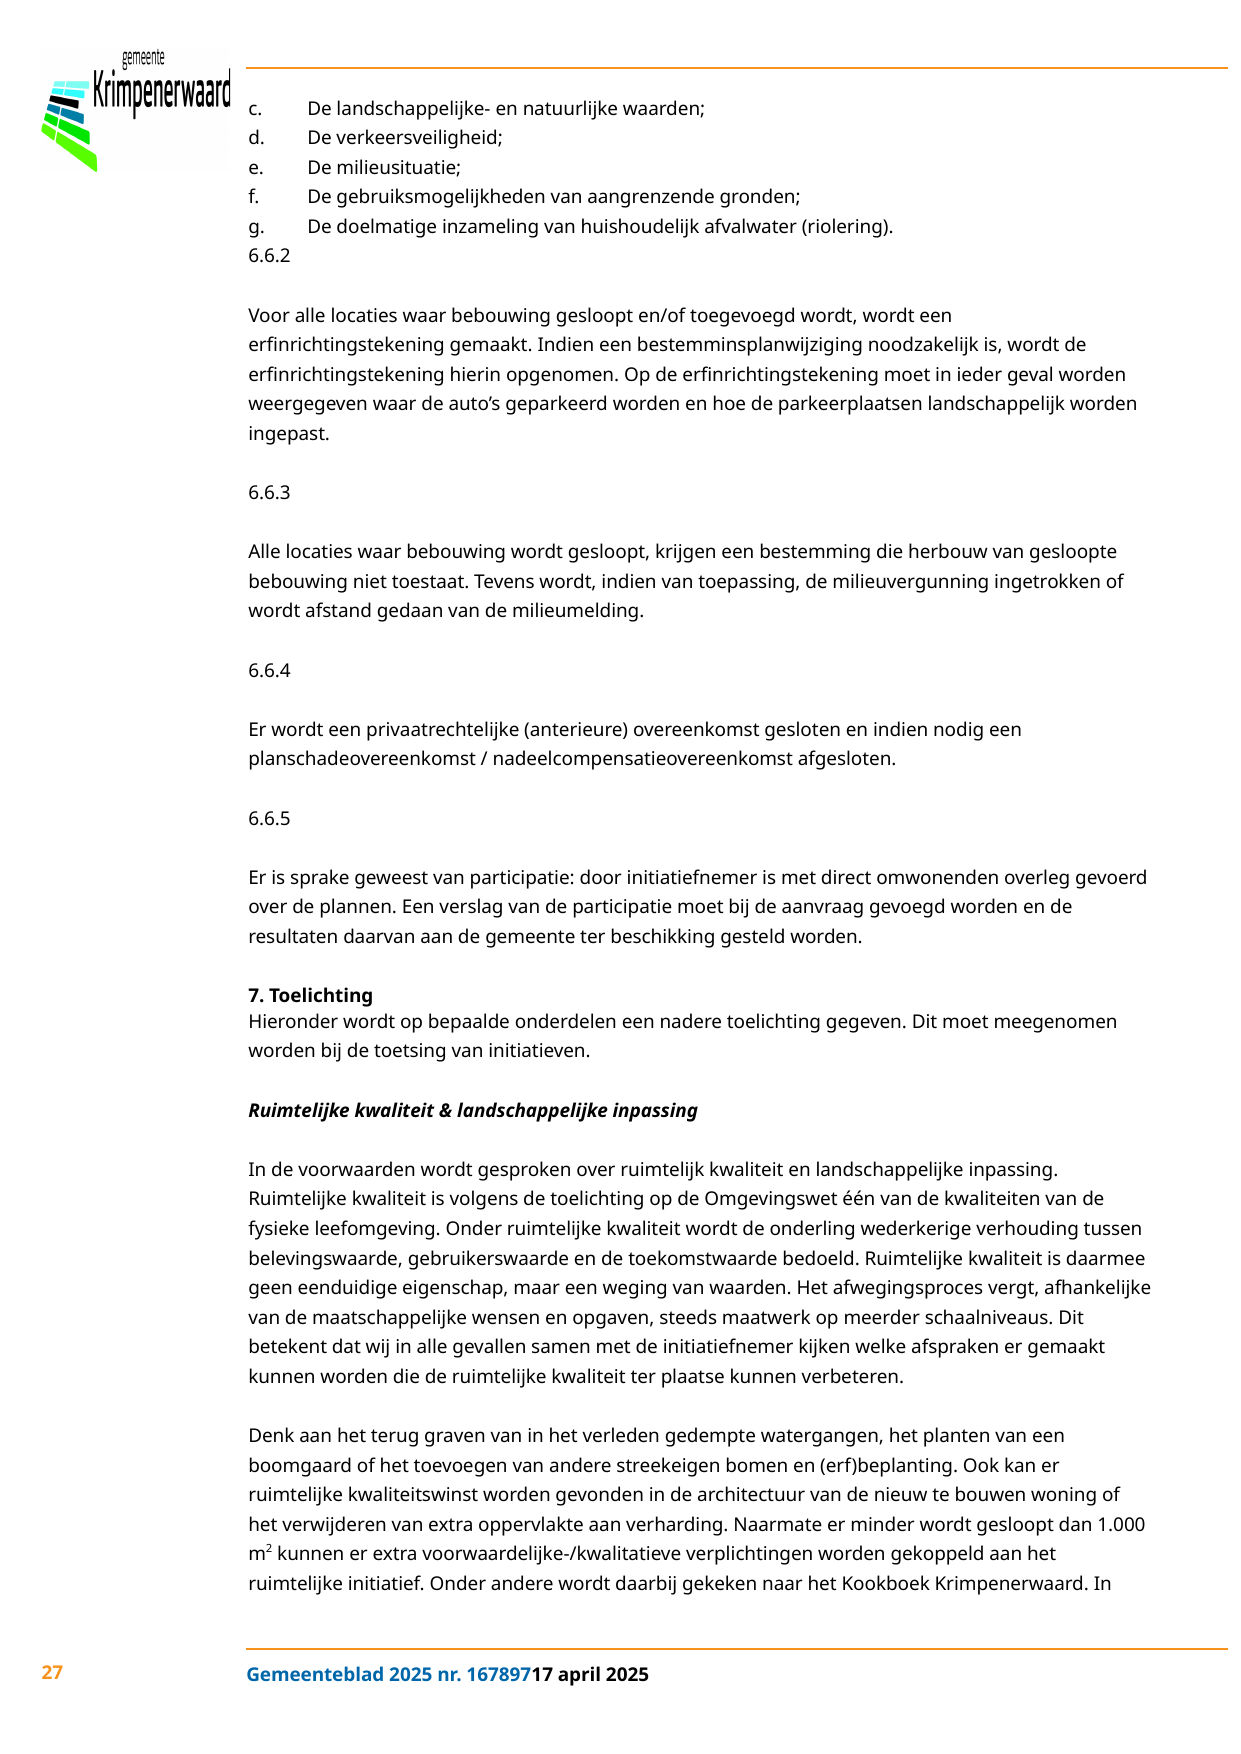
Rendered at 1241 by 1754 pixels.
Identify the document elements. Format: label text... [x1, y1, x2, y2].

text Hieronder wordt op bepaalde onderdelen een nadere toelichting gegeven. Dit moet meegenomen worden bij de toetsing van initiatieven. [248, 1008, 1152, 1063]
picture [41, 47, 231, 172]
text Voor alle locaties waar bebouwing gesloopt en/of toegevoegd wordt, wordt een erfinrichtingstekening gemaakt. Indien een bestemminsplanwijziging noodzakelijk is, wordt de erfinrichtingstekening hierin opgenomen. Op de erfinrichtingstekening moet in ieder geval worden weergegeven waar de auto’s geparkeerd worden en hoe de parkeerplaatsen landschappelijk worden ingepast. [248, 302, 1152, 446]
text Ruimtelijke kwaliteit & landschappelijke inpassing [248, 1097, 1152, 1122]
list De milieusituatie; [248, 154, 1152, 180]
text Denk aan het terug graven van in het verleden gedempte watergangen, het planten van een boomgaard of het toevoegen van andere streekeigen bomen en (erf)beplanting. Ook kan er ruimtelijke kwaliteitswinst worden gevonden in de architectuur van de nieuw te bouwen woning of het verwijderen van extra oppervlakte aan verharding. Naarmate er minder wordt gesloopt dan 1.000 m2 kunnen er extra voorwaardelijke-/kwalitatieve verplichtingen worden gekoppeld aan het ruimtelijke initiatief. Onder andere wordt daarbij gekeken naar het Kookboek Krimpenerwaard. In [248, 1422, 1152, 1596]
list De doelmatige inzameling van huishoudelijk afvalwater (riolering). [248, 213, 1152, 239]
text In de voorwaarden wordt gesproken over ruimtelijk kwaliteit en landschappelijke inpassing. Ruimtelijke kwaliteit is volgens de toelichting op de Omgevingswet één van de kwaliteiten van de fysieke leefomgeving. Onder ruimtelijke kwaliteit wordt de onderling wederkerige verhouding tussen belevingswaarde, gebruikerswaarde en de toekomstwaarde bedoeld. Ruimtelijke kwaliteit is daarmee geen eenduidige eigenschap, maar een weging van waarden. Het afwegingsproces vergt, afhankelijke van de maatschappelijke wensen en opgaven, steeds maatwerk op meerder schaalniveaus. Dit betekent dat wij in alle gevallen samen met de initiatiefnemer kijken welke afspraken er gemaakt kunnen worden die de ruimtelijke kwaliteit ter plaatse kunnen verbeteren. [248, 1156, 1152, 1389]
list De gebruiksmogelijkheden van aangrenzende gronden; [248, 183, 1152, 209]
list De verkeersveiligheid; [248, 124, 1152, 150]
text 6.6.4 [248, 657, 1152, 683]
text 6.6.5 [248, 805, 1152, 831]
text Er is sprake geweest van participatie: door initiatiefnemer is met direct omwonenden overleg gevoerd over de plannen. Een verslag van de participatie moet bij de aanvraag gevoegd worden en de resultaten daarvan aan de gemeente ter beschikking gesteld worden. [248, 864, 1152, 949]
text 6.6.2 [248, 243, 1152, 268]
text 6.6.3 [248, 479, 1152, 505]
list De landschappelijke- en natuurlijke waarden; [248, 95, 1152, 121]
text Alle locaties waar bebouwing wordt gesloopt, krijgen een bestemming die herbouw van gesloopte bebouwing niet toestaat. Tevens wordt, indien van toepassing, de milieuvergunning ingetrokken of wordt afstand gedaan van de milieumelding. [248, 538, 1152, 623]
text Er wordt een privaatrechtelijke (anterieure) overeenkomst gesloten en indien nodig een planschadeovereenkomst / nadeelcompensatieovereenkomst afgesloten. [248, 716, 1152, 771]
text 7. Toelichting [248, 982, 1152, 1008]
